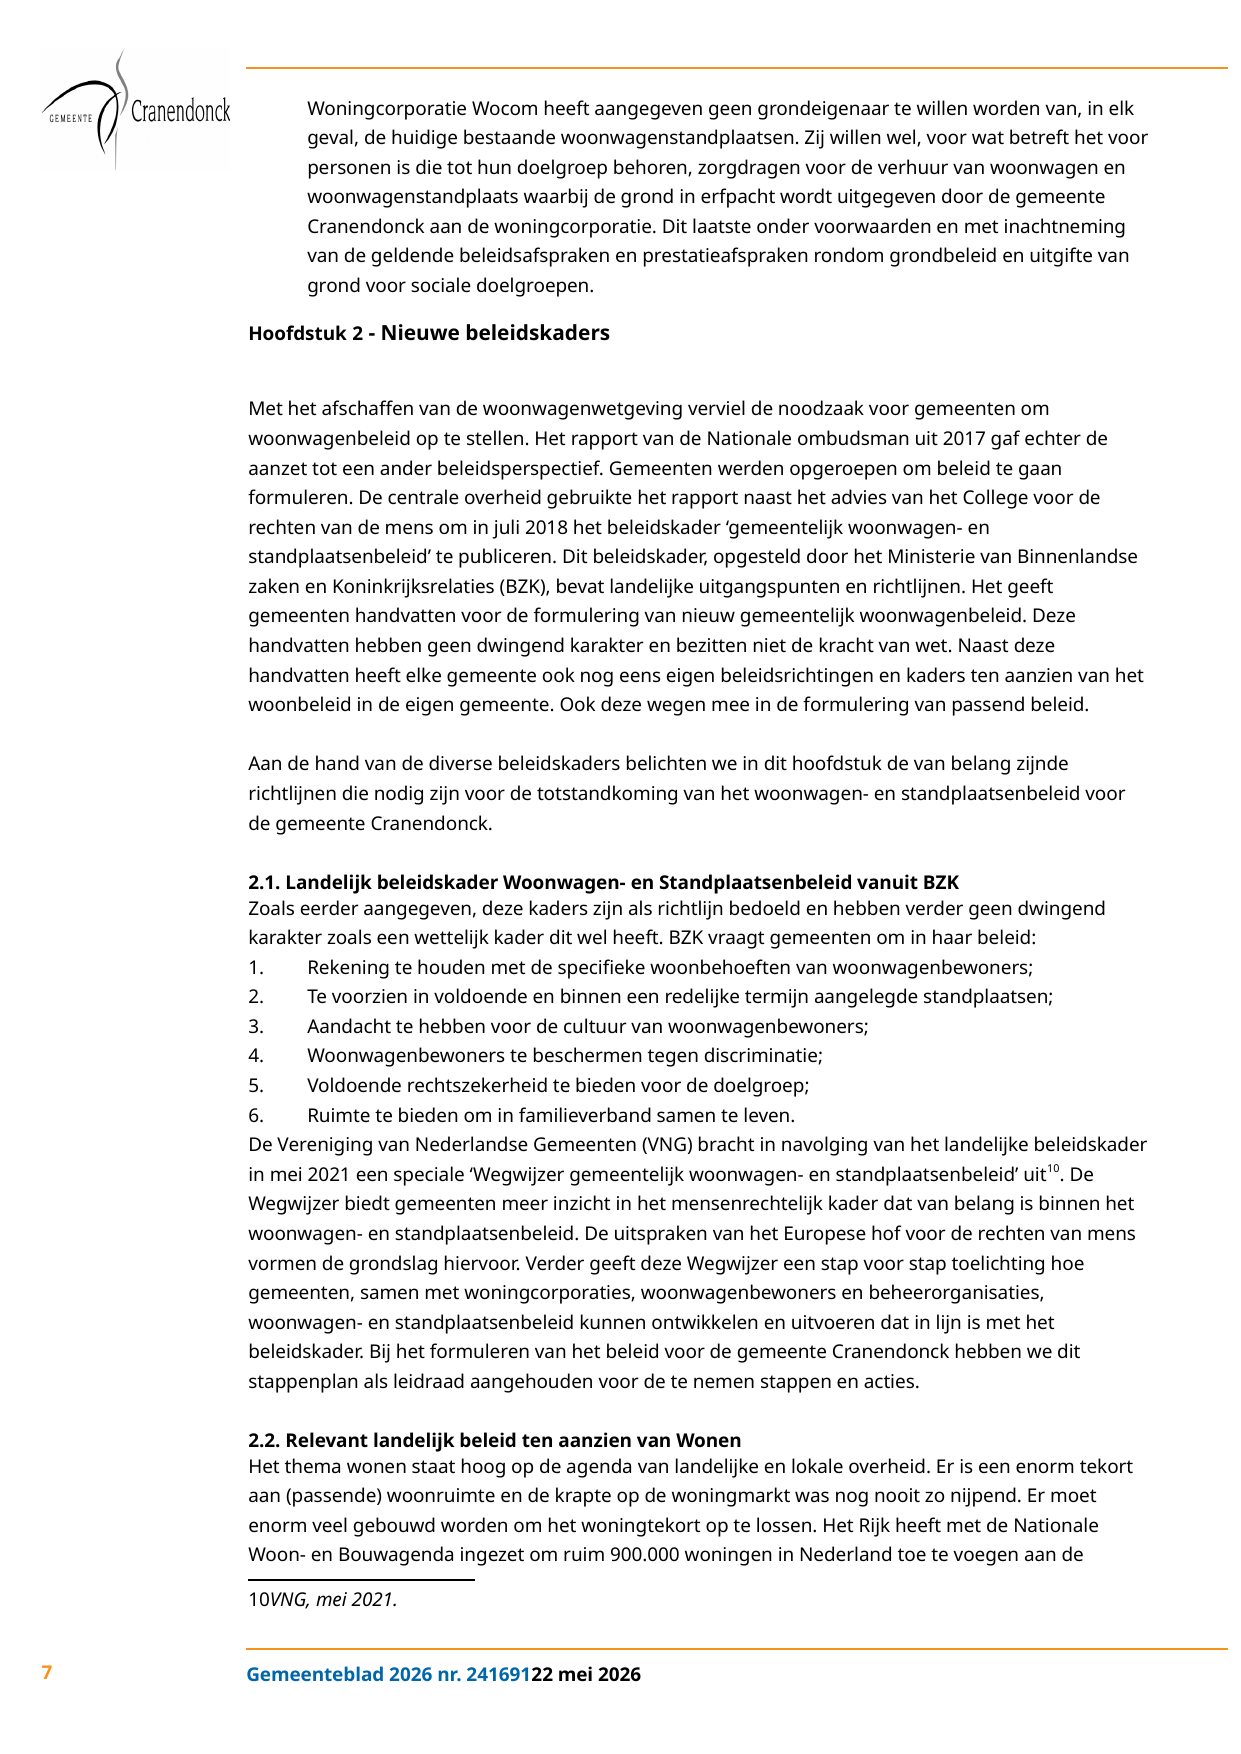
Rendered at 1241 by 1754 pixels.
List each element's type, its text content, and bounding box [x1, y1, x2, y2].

text Met het afschaffen van de woonwagenwetgeving verviel de noodzaak voor gemeenten om woonwagenbeleid op te stellen. Het rapport van de Nationale ombudsman uit 2017 gaf echter de aanzet tot een ander beleidsperspectief. Gemeenten werden opgeroepen om beleid te gaan formuleren. De centrale overheid gebruikte het rapport naast het advies van het College voor de rechten van de mens om in juli 2018 het beleidskader ‘gemeentelijk woonwagen- en standplaatsenbeleid’ te publiceren. Dit beleidskader, opgesteld door het Ministerie van Binnenlandse zaken en Koninkrijksrelaties (BZK), bevat landelijke uitgangspunten en richtlijnen. Het geeft gemeenten handvatten voor de formulering van nieuw gemeentelijk woonwagenbeleid. Deze handvatten hebben geen dwingend karakter en bezitten niet de kracht van wet. Naast deze handvatten heeft elke gemeente ook nog eens eigen beleidsrichtingen en kaders ten aanzien van het woonbeleid in de eigen gemeente. Ook deze wegen mee in de formulering van passend beleid. [248, 396, 1152, 717]
list Te voorzien in voldoende en binnen een redelijke termijn aangelegde standplaatsen; [248, 983, 1152, 1009]
text Hoofdstuk 2 - Nieuwe beleidskaders [248, 318, 1152, 346]
text Het thema wonen staat hoog op de agenda van landelijke en lokale overheid. Er is een enorm tekort aan (passende) woonruimte en de krapte op de woningmarkt was nog nooit zo nijpend. Er moet enorm veel gebouwd worden om het woningtekort op te lossen. Het Rijk heeft met de Nationale Woon- en Bouwagenda ingezet om ruim 900.000 woningen in Nederland toe te voegen aan de [248, 1453, 1152, 1567]
picture [41, 47, 231, 172]
text VNG, mei 2021. [248, 1586, 1152, 1612]
list Voldoende rechtszekerheid te bieden voor de doelgroep; [248, 1072, 1152, 1098]
text De Vereniging van Nederlandse Gemeenten (VNG) bracht in navolging van het landelijke beleidskader in mei 2021 een speciale ‘Wegwijzer gemeentelijk woonwagen- en standplaatsenbeleid’ uit. De Wegwijzer biedt gemeenten meer inzicht in het mensenrechtelijk kader dat van belang is binnen het woonwagen- en standplaatsenbeleid. De uitspraken van het Europese hof voor de rechten van mens vormen de grondslag hiervoor. Verder geeft deze Wegwijzer een stap voor stap toelichting hoe gemeenten, samen met woningcorporaties, woonwagenbewoners en beheerorganisaties, woonwagen- en standplaatsenbeleid kunnen ontwikkelen en uitvoeren dat in lijn is met het beleidskader. Bij het formuleren van het beleid voor de gemeente Cranendonck hebben we dit stappenplan als leidraad aangehouden voor de te nemen stappen en acties. [248, 1131, 1152, 1394]
list Rekening te houden met de specifieke woonbehoeften van woonwagenbewoners; [248, 954, 1152, 979]
list Aandacht te hebben voor de cultuur van woonwagenbewoners; [248, 1013, 1152, 1039]
list Woningcorporatie Wocom heeft aangegeven geen grondeigenaar te willen worden van, in elk geval, de huidige bestaande woonwagenstandplaatsen. Zij willen wel, voor wat betreft het voor personen is die tot hun doelgroep behoren, zorgdragen voor de verhuur van woonwagen en woonwagenstandplaats waarbij de grond in erfpacht wordt uitgegeven door de gemeente Cranendonck aan de woningcorporatie. Dit laatste onder voorwaarden en met inachtneming van de geldende beleidsafspraken en prestatieafspraken rondom grondbeleid en uitgifte van grond voor sociale doelgroepen. [248, 95, 1152, 298]
text Aan de hand van de diverse beleidskaders belichten we in dit hoofdstuk de van belang zijnde richtlijnen die nodig zijn voor de totstandkoming van het woonwagen- en standplaatsenbeleid voor de gemeente Cranendonck. [248, 751, 1152, 836]
list Ruimte te bieden om in familieverband samen te leven. [248, 1102, 1152, 1127]
list Woonwagenbewoners te beschermen tegen discriminatie; [248, 1043, 1152, 1068]
text Zoals eerder aangegeven, deze kaders zijn als richtlijn bedoeld en hebben verder geen dwingend karakter zoals een wettelijk kader dit wel heeft. BZK vraagt gemeenten om in haar beleid: [248, 895, 1152, 950]
text 2.2. Relevant landelijk beleid ten aanzien van Wonen [248, 1427, 1152, 1453]
text 2.1. Landelijk beleidskader Woonwagen- en Standplaatsenbeleid vanuit BZK [248, 869, 1152, 895]
